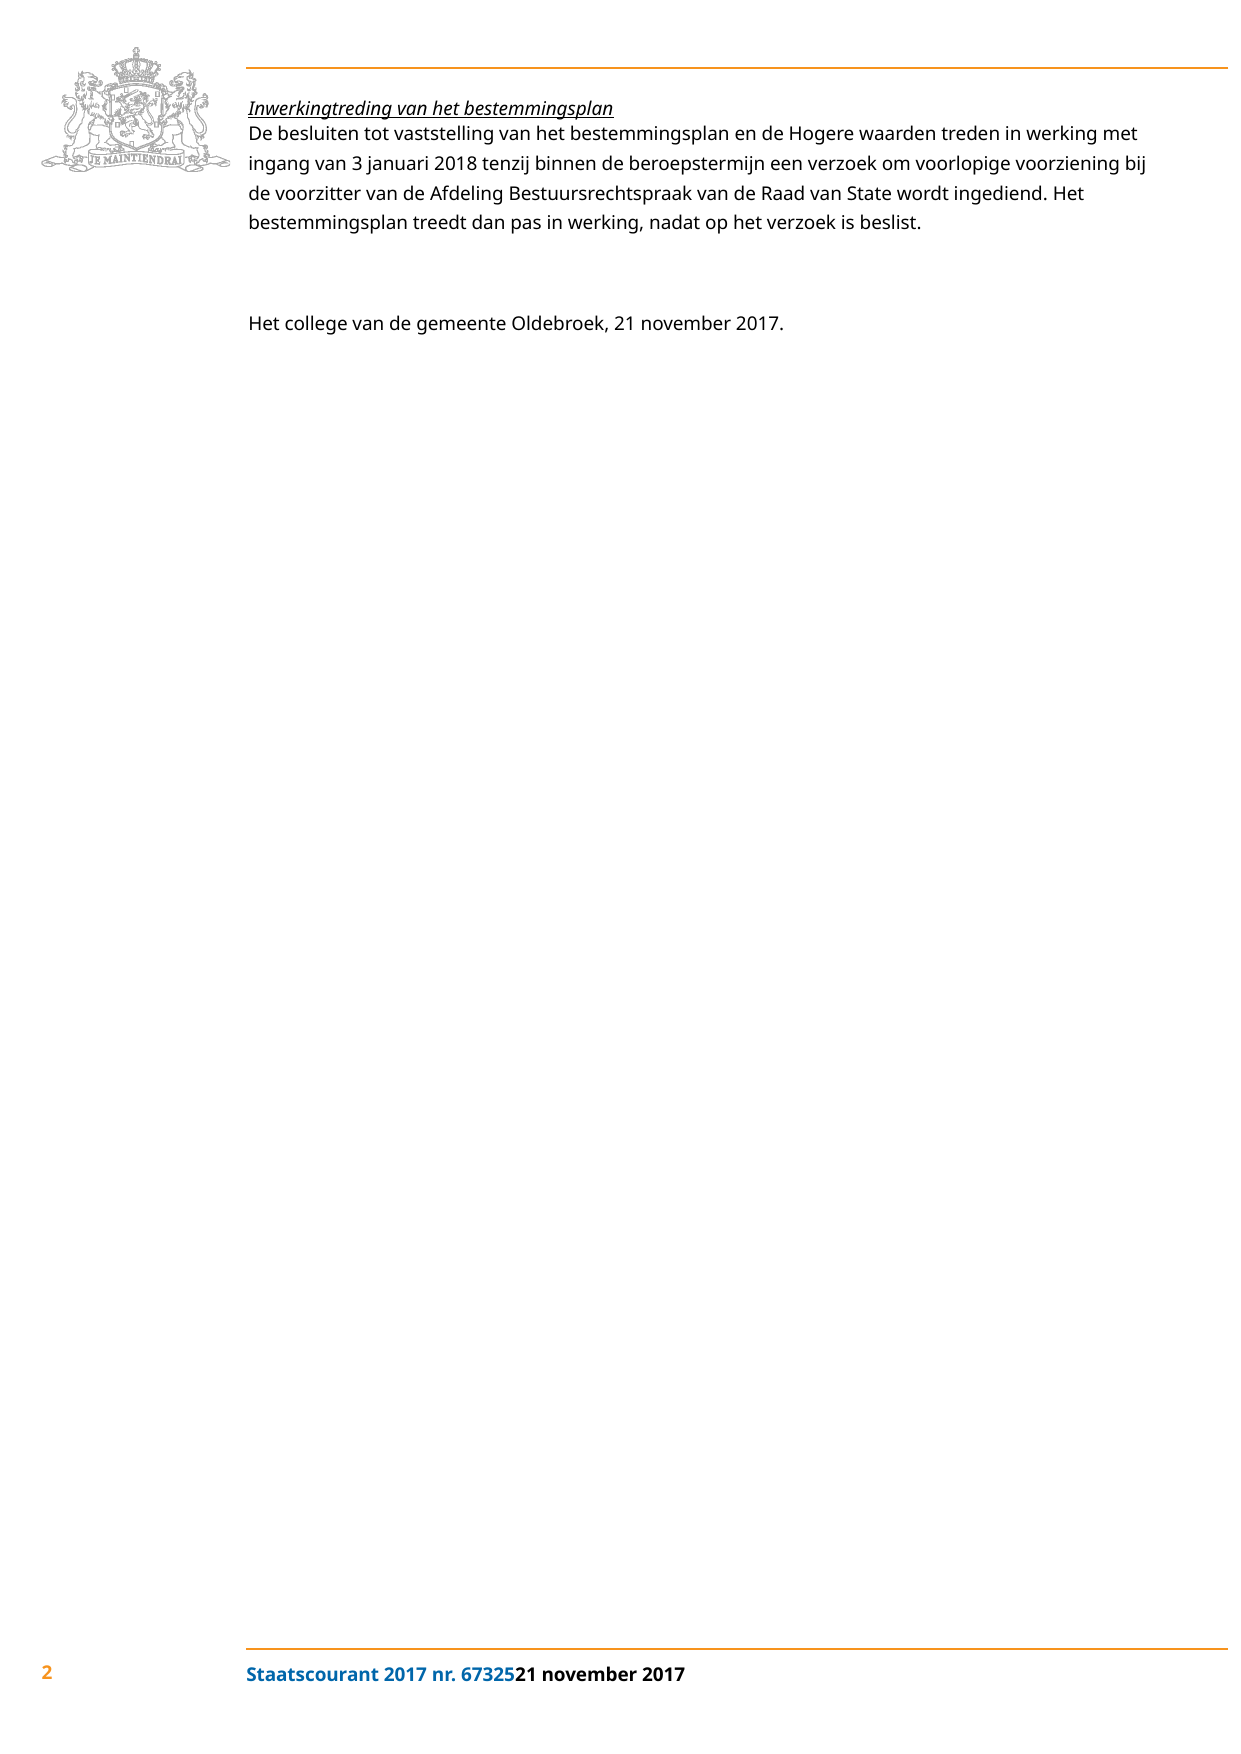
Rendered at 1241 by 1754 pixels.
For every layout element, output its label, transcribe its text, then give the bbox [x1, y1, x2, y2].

picture [41, 47, 231, 172]
text De besluiten tot vaststelling van het bestemmingsplan en de Hogere waarden treden in werking met ingang van 3 januari 2018 tenzij binnen de beroepstermijn een verzoek om voorlopige voorziening bij de voorzitter van de Afdeling Bestuursrechtspraak van de Raad van State wordt ingediend. Het bestemmingsplan treedt dan pas in werking, nadat op het verzoek is beslist. [248, 121, 1152, 235]
text Inwerkingtreding van het bestemmingsplan [248, 95, 1152, 121]
text Het college van de gemeente Oldebroek, 21 november 2017. [248, 310, 1152, 336]
